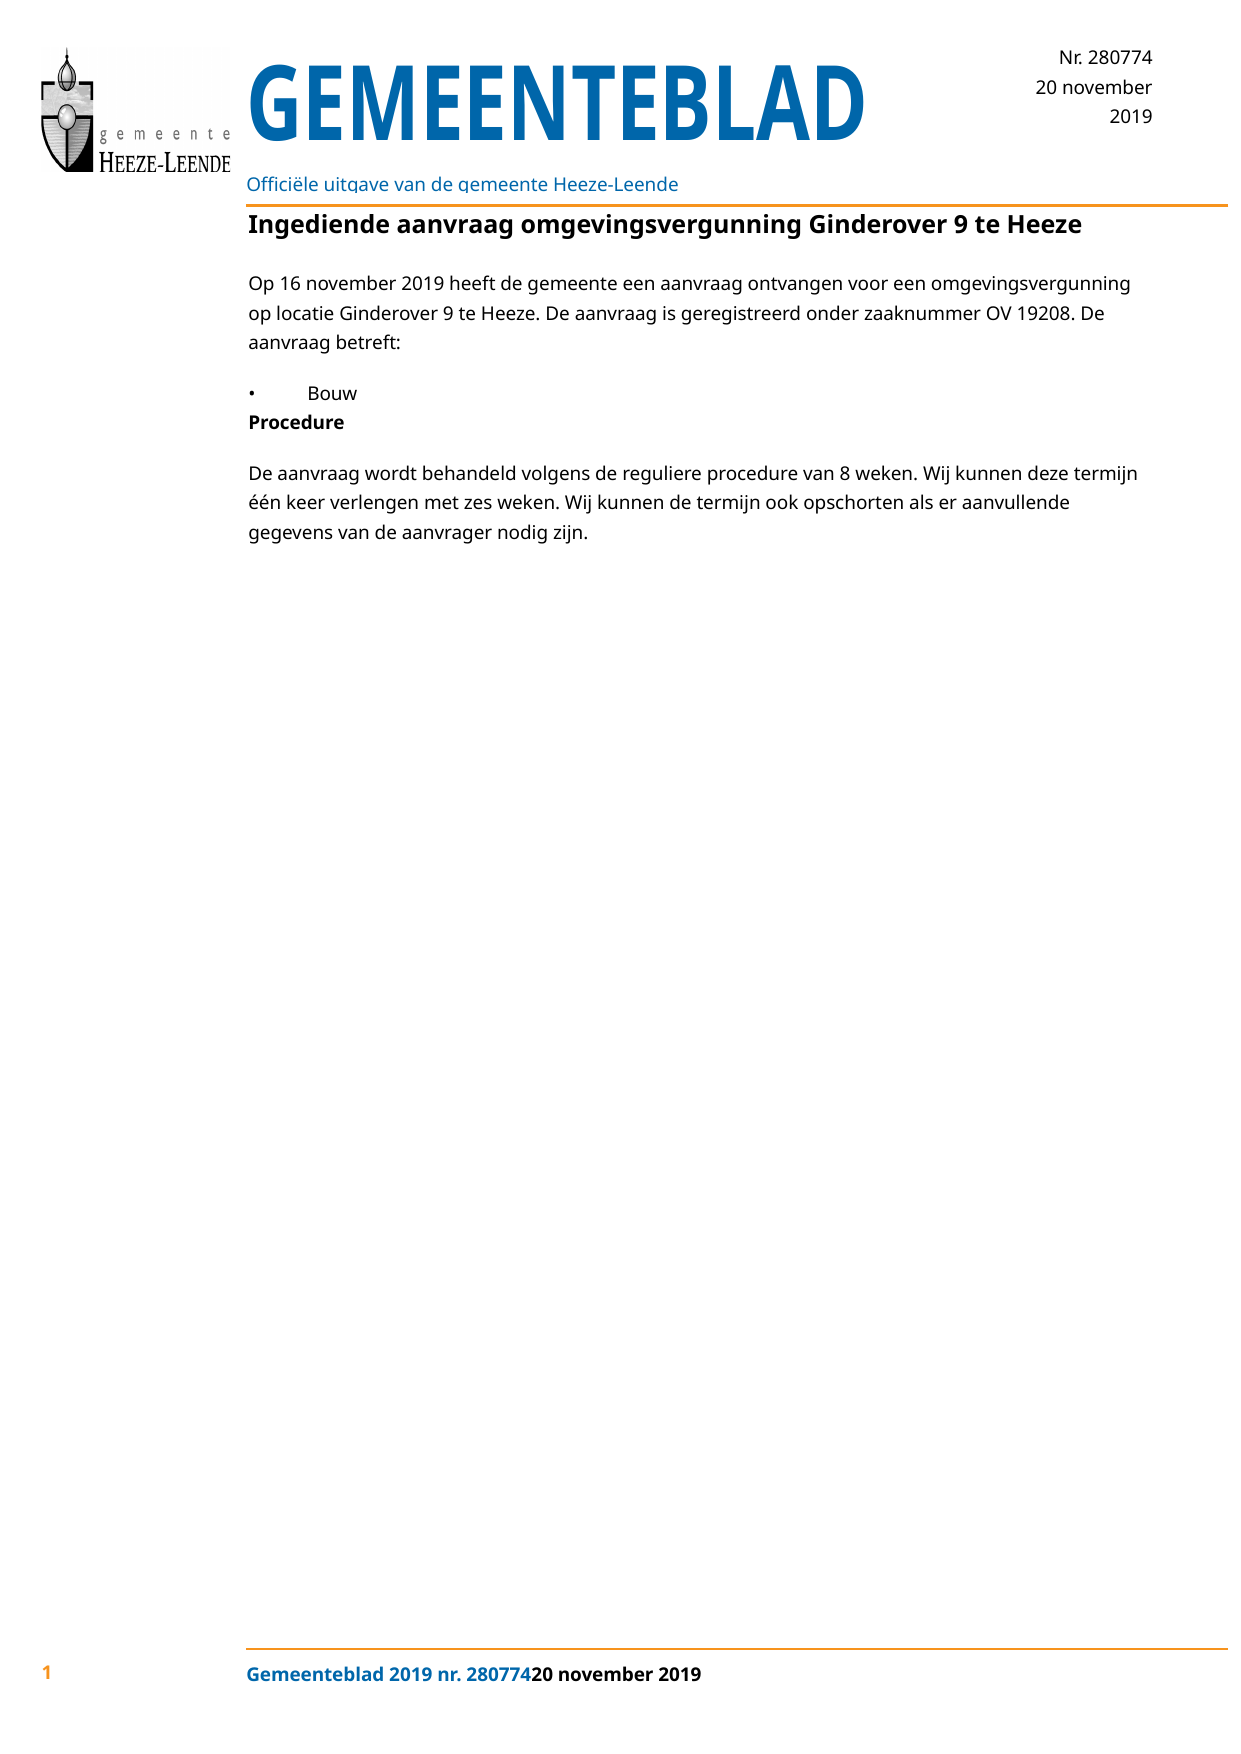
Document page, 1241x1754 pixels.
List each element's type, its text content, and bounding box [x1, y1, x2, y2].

text Op 16 november 2019 heeft de gemeente een aanvraag ontvangen voor een omgevingsvergunning op locatie Ginderover 9 te Heeze. De aanvraag is geregistreerd onder zaaknummer OV 19208. De aanvraag betreft: [248, 270, 1152, 355]
text Procedure [248, 409, 1152, 435]
picture [41, 47, 231, 172]
text De aanvraag wordt behandeld volgens de reguliere procedure van 8 weken. Wij kunnen deze termijn één keer verlengen met zes weken. Wij kunnen de termijn ook opschorten als er aanvullende gegevens van de aanvrager nodig zijn. [248, 460, 1152, 545]
text Ingediende aanvraag omgevingsvergunning Ginderover 9 te Heeze [248, 207, 1152, 241]
list Bouw [248, 380, 1152, 406]
